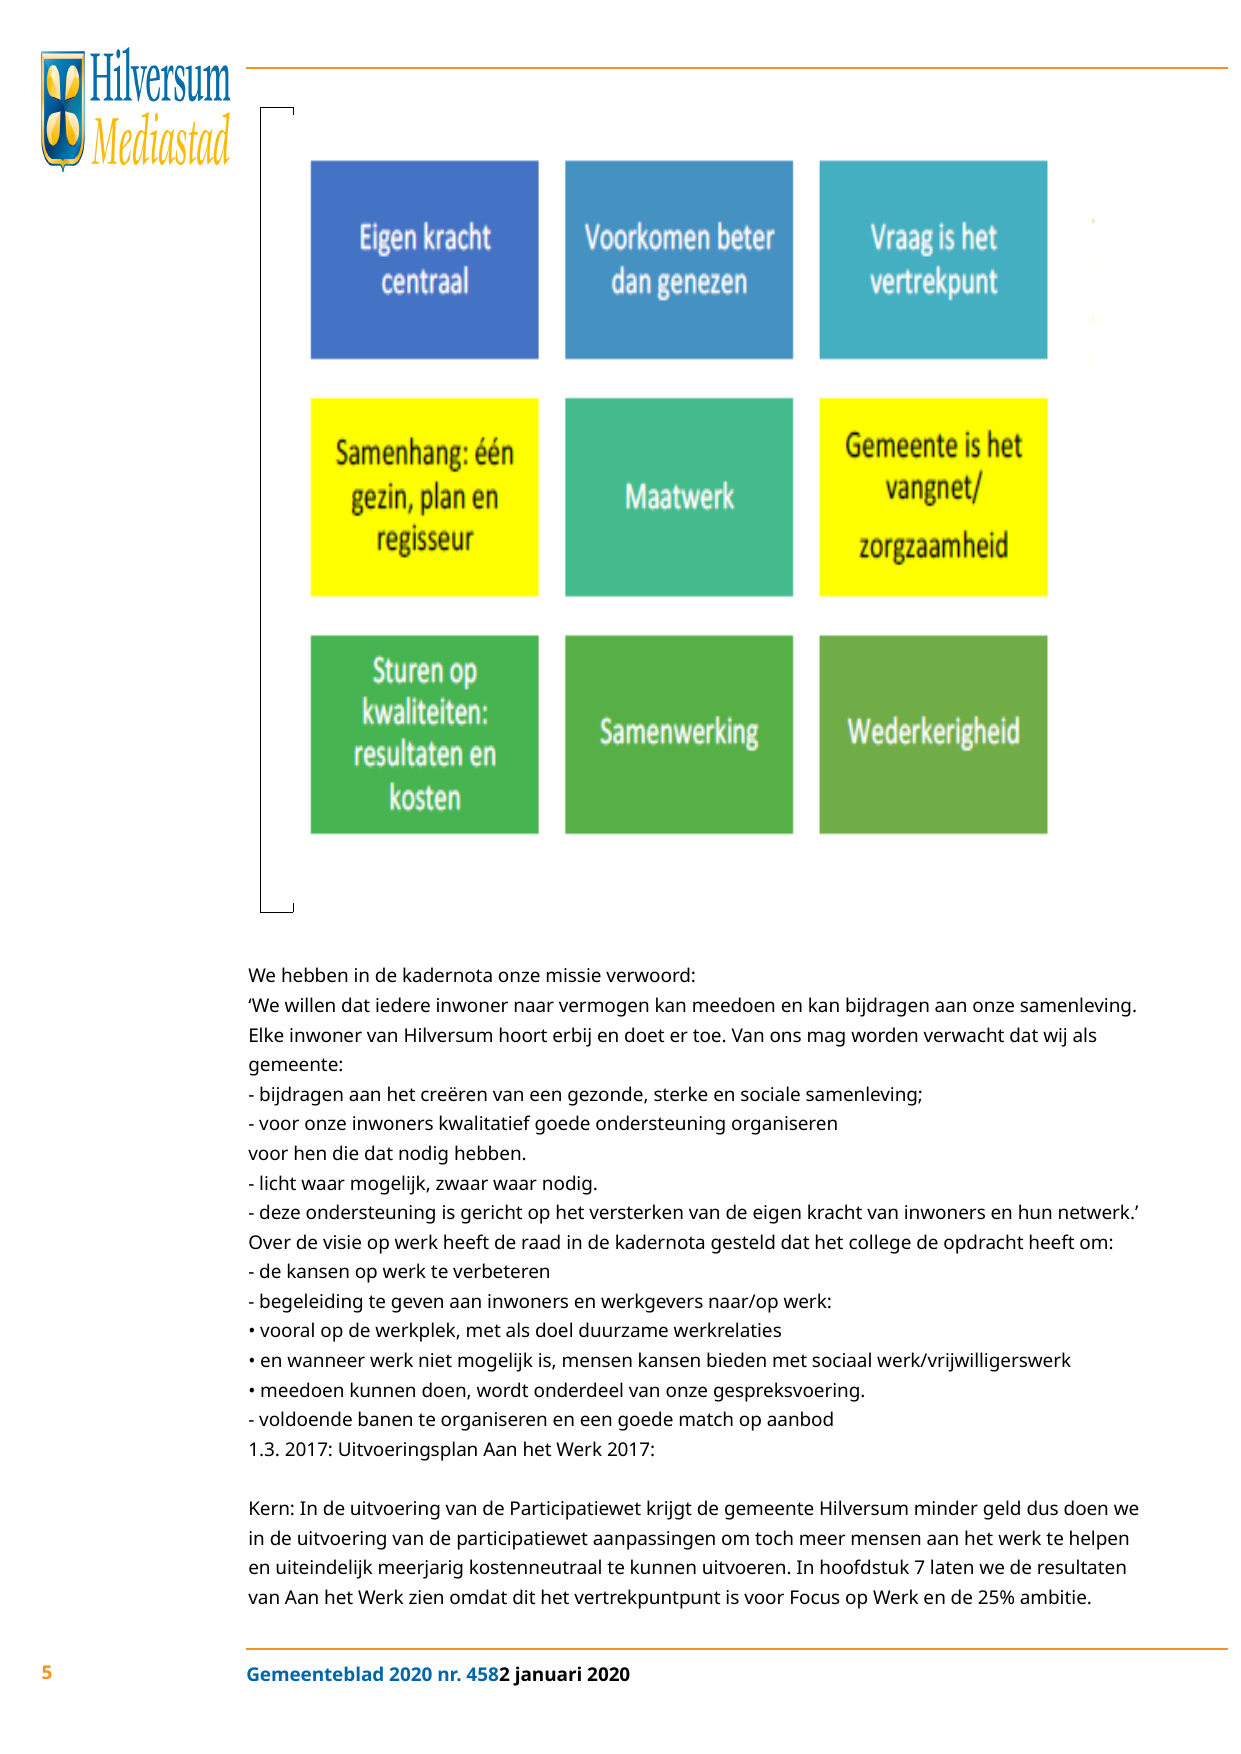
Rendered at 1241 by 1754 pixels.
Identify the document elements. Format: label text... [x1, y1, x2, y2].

text - bijdragen aan het creëren van een gezonde, sterke en sociale samenleving; [248, 1081, 1152, 1107]
text • en wanneer werk niet mogelijk is, mensen kansen bieden met sociaal werk/vrijwilligerswerk [248, 1347, 1152, 1373]
text - deze ondersteuning is gericht op het versterken van de eigen kracht van inwoners en hun netwerk.’ [248, 1199, 1152, 1225]
text voor hen die dat nodig hebben. [248, 1140, 1152, 1166]
text Over de visie op werk heeft de raad in de kadernota gesteld dat het college de opdracht heeft om: [248, 1229, 1152, 1255]
picture [41, 47, 231, 172]
text - voor onze inwoners kwalitatief goede ondersteuning organiseren [248, 1111, 1152, 1136]
text - begeleiding te geven aan inwoners en werkgevers naar/op werk: [248, 1288, 1152, 1314]
text • vooral op de werkplek, met als doel duurzame werkrelaties [248, 1318, 1152, 1343]
text - voldoende banen te organiseren en een goede match op aanbod [248, 1406, 1152, 1432]
picture [268, 115, 1096, 903]
text Kern: In de uitvoering van de Participatiewet krijgt de gemeente Hilversum minder geld dus doen we in de uitvoering van de participatiewet aanpassingen om toch meer mensen aan het werk te helpen en uiteindelijk meerjarig kostenneutraal te kunnen uitvoeren. In hoofdstuk 7 laten we de resultaten van Aan het Werk zien omdat dit het vertrekpuntpunt is voor Focus op Werk en de 25% ambitie. [248, 1495, 1152, 1610]
text We hebben in de kadernota onze missie verwoord: [248, 963, 1152, 988]
text - licht waar mogelijk, zwaar waar nodig. [248, 1170, 1152, 1196]
text • meedoen kunnen doen, wordt onderdeel van onze gespreksvoering. [248, 1377, 1152, 1403]
text 1.3. 2017: Uitvoeringsplan Aan het Werk 2017: [248, 1436, 1152, 1462]
text - de kansen op werk te verbeteren [248, 1258, 1152, 1284]
text ‘We willen dat iedere inwoner naar vermogen kan meedoen en kan bijdragen aan onze samenleving. Elke inwoner van Hilversum hoort erbij en doet er toe. Van ons mag worden verwacht dat wij als gemeente: [248, 992, 1152, 1077]
